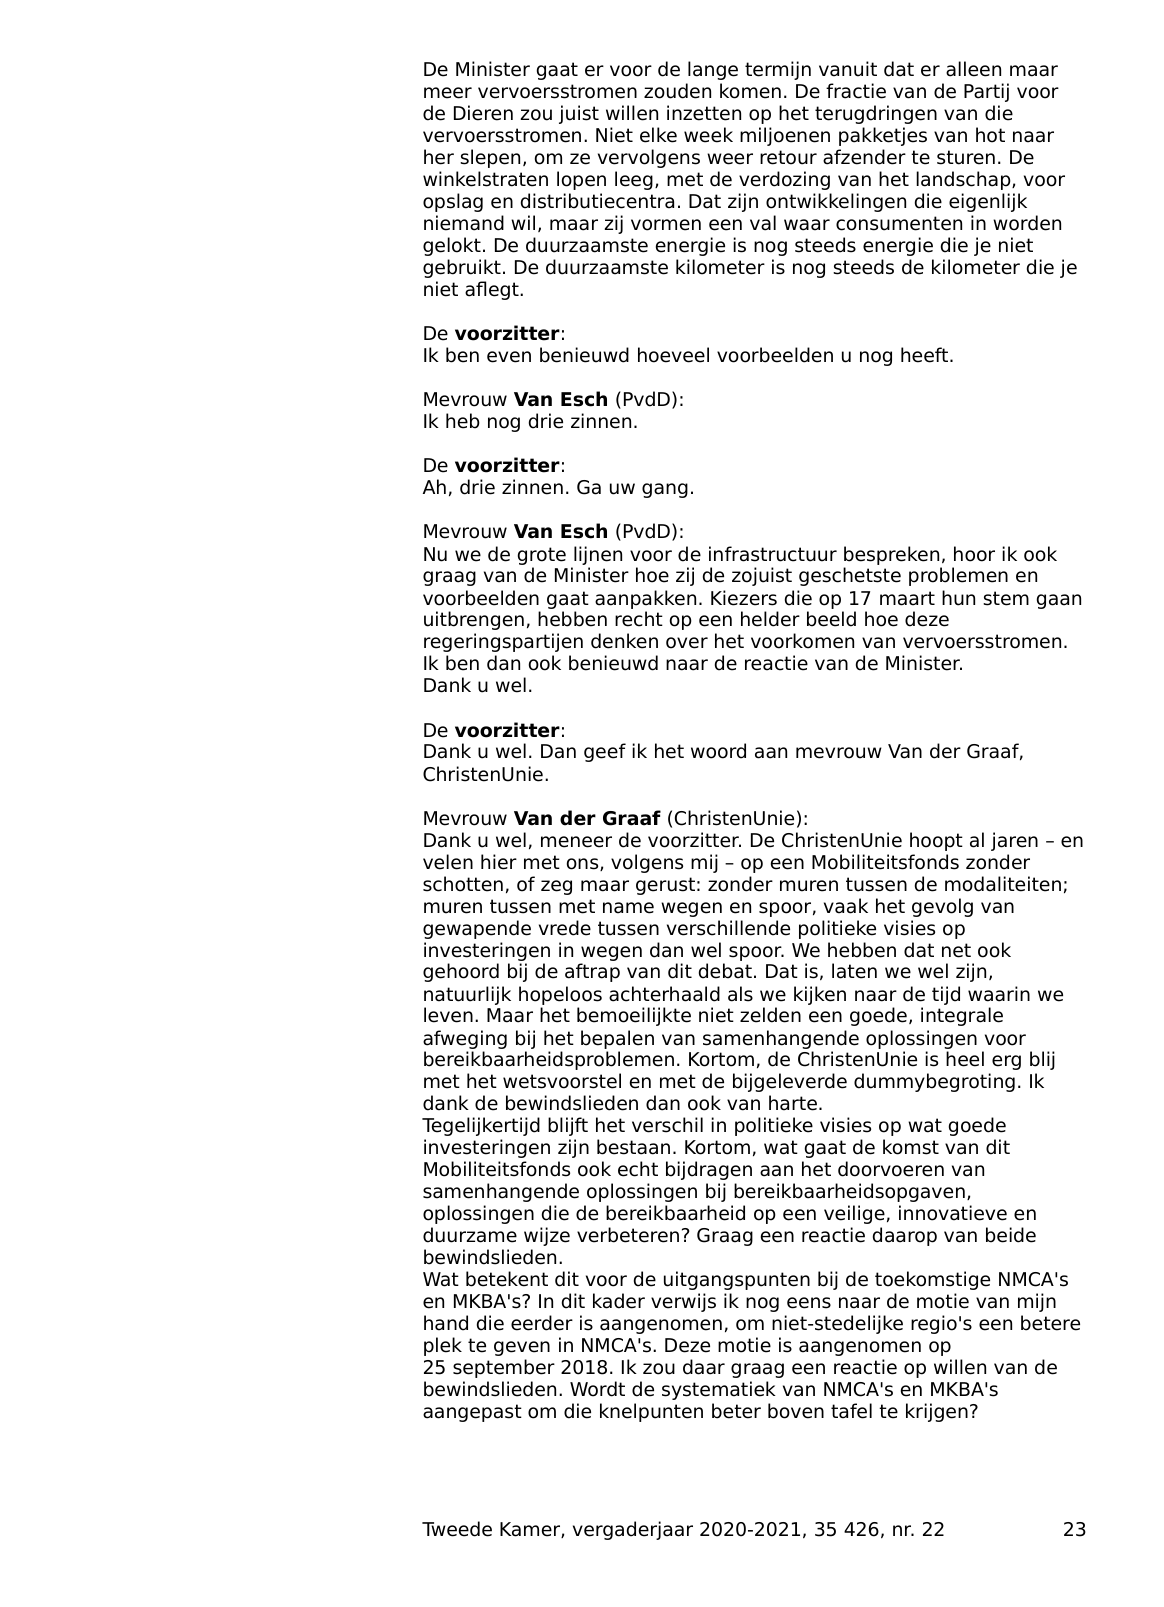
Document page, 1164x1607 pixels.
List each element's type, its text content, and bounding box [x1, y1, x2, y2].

text Ik heb nog drie zinnen. [422, 411, 1087, 433]
text Dank u wel. [422, 675, 1087, 697]
text Ah, drie zinnen. Ga uw gang. [422, 477, 1087, 499]
text Mevrouw Van der Graaf (ChristenUnie): [422, 808, 1087, 829]
text Tegelijkertijd blijft het verschil in politieke visies op wat goede investeringen zijn bestaan. Kortom, wat gaat de komst van dit Mobiliteitsfonds ook echt bijdragen aan het doorvoeren van samenhangende oplossingen bij bereikbaarheidsopgaven, oplossingen die de bereikbaarheid op een veilige, innovatieve en duurzame wijze verbeteren? Graag een reactie daarop van beide bewindslieden. [422, 1115, 1087, 1269]
text Nu we de grote lijnen voor de infrastructuur bespreken, hoor ik ook graag van de Minister hoe zij de zojuist geschetste problemen en voorbeelden gaat aanpakken. Kiezers die op 17 maart hun stem gaan uitbrengen, hebben recht op een helder beeld hoe deze regeringspartijen denken over het voorkomen van vervoersstromen. Ik ben dan ook benieuwd naar de reactie van de Minister. [422, 543, 1087, 675]
text De Minister gaat er voor de lange termijn vanuit dat er alleen maar meer vervoersstromen zouden komen. De fractie van de Partij voor de Dieren zou juist willen inzetten op het terugdringen van die vervoersstromen. Niet elke week miljoenen pakketjes van hot naar her slepen, om ze vervolgens weer retour afzender te sturen. De winkelstraten lopen leeg, met de verdozing van het landschap, voor opslag en distributiecentra. Dat zijn ontwikkelingen die eigenlijk niemand wil, maar zij vormen een val waar consumenten in worden gelokt. De duurzaamste energie is nog steeds energie die je niet gebruikt. De duurzaamste kilometer is nog steeds de kilometer die je niet aflegt. [422, 59, 1087, 301]
text Dank u wel, meneer de voorzitter. De ChristenUnie hoopt al jaren – en velen hier met ons, volgens mij – op een Mobiliteitsfonds zonder schotten, of zeg maar gerust: zonder muren tussen de modaliteiten; muren tussen met name wegen en spoor, vaak het gevolg van gewapende vrede tussen verschillende politieke visies op investeringen in wegen dan wel spoor. We hebben dat net ook gehoord bij de aftrap van dit debat. Dat is, laten we wel zijn, natuurlijk hopeloos achterhaald als we kijken naar de tijd waarin we leven. Maar het bemoeilijkte niet zelden een goede, integrale afweging bij het bepalen van samenhangende oplossingen voor bereikbaarheidsproblemen. Kortom, de ChristenUnie is heel erg blij met het wetsvoorstel en met de bijgeleverde dummybegroting. Ik dank de bewindslieden dan ook van harte. [422, 829, 1087, 1115]
text De voorzitter: [422, 455, 1087, 477]
text Mevrouw Van Esch (PvdD): [422, 521, 1087, 543]
text Wat betekent dit voor de uitgangspunten bij de toekomstige NMCA's en MKBA's? In dit kader verwijs ik nog eens naar de motie van mijn hand die eerder is aangenomen, om niet-stedelijke regio's een betere plek te geven in NMCA's. Deze motie is aangenomen op 25 september 2018. Ik zou daar graag een reactie op willen van de bewindslieden. Wordt de systematiek van NMCA's en MKBA's aangepast om die knelpunten beter boven tafel te krijgen? [422, 1269, 1087, 1423]
text Mevrouw Van Esch (PvdD): [422, 389, 1087, 411]
text Dank u wel. Dan geef ik het woord aan mevrouw Van der Graaf, ChristenUnie. [422, 741, 1087, 785]
text De voorzitter: [422, 323, 1087, 345]
text Ik ben even benieuwd hoeveel voorbeelden u nog heeft. [422, 345, 1087, 367]
text De voorzitter: [422, 719, 1087, 741]
